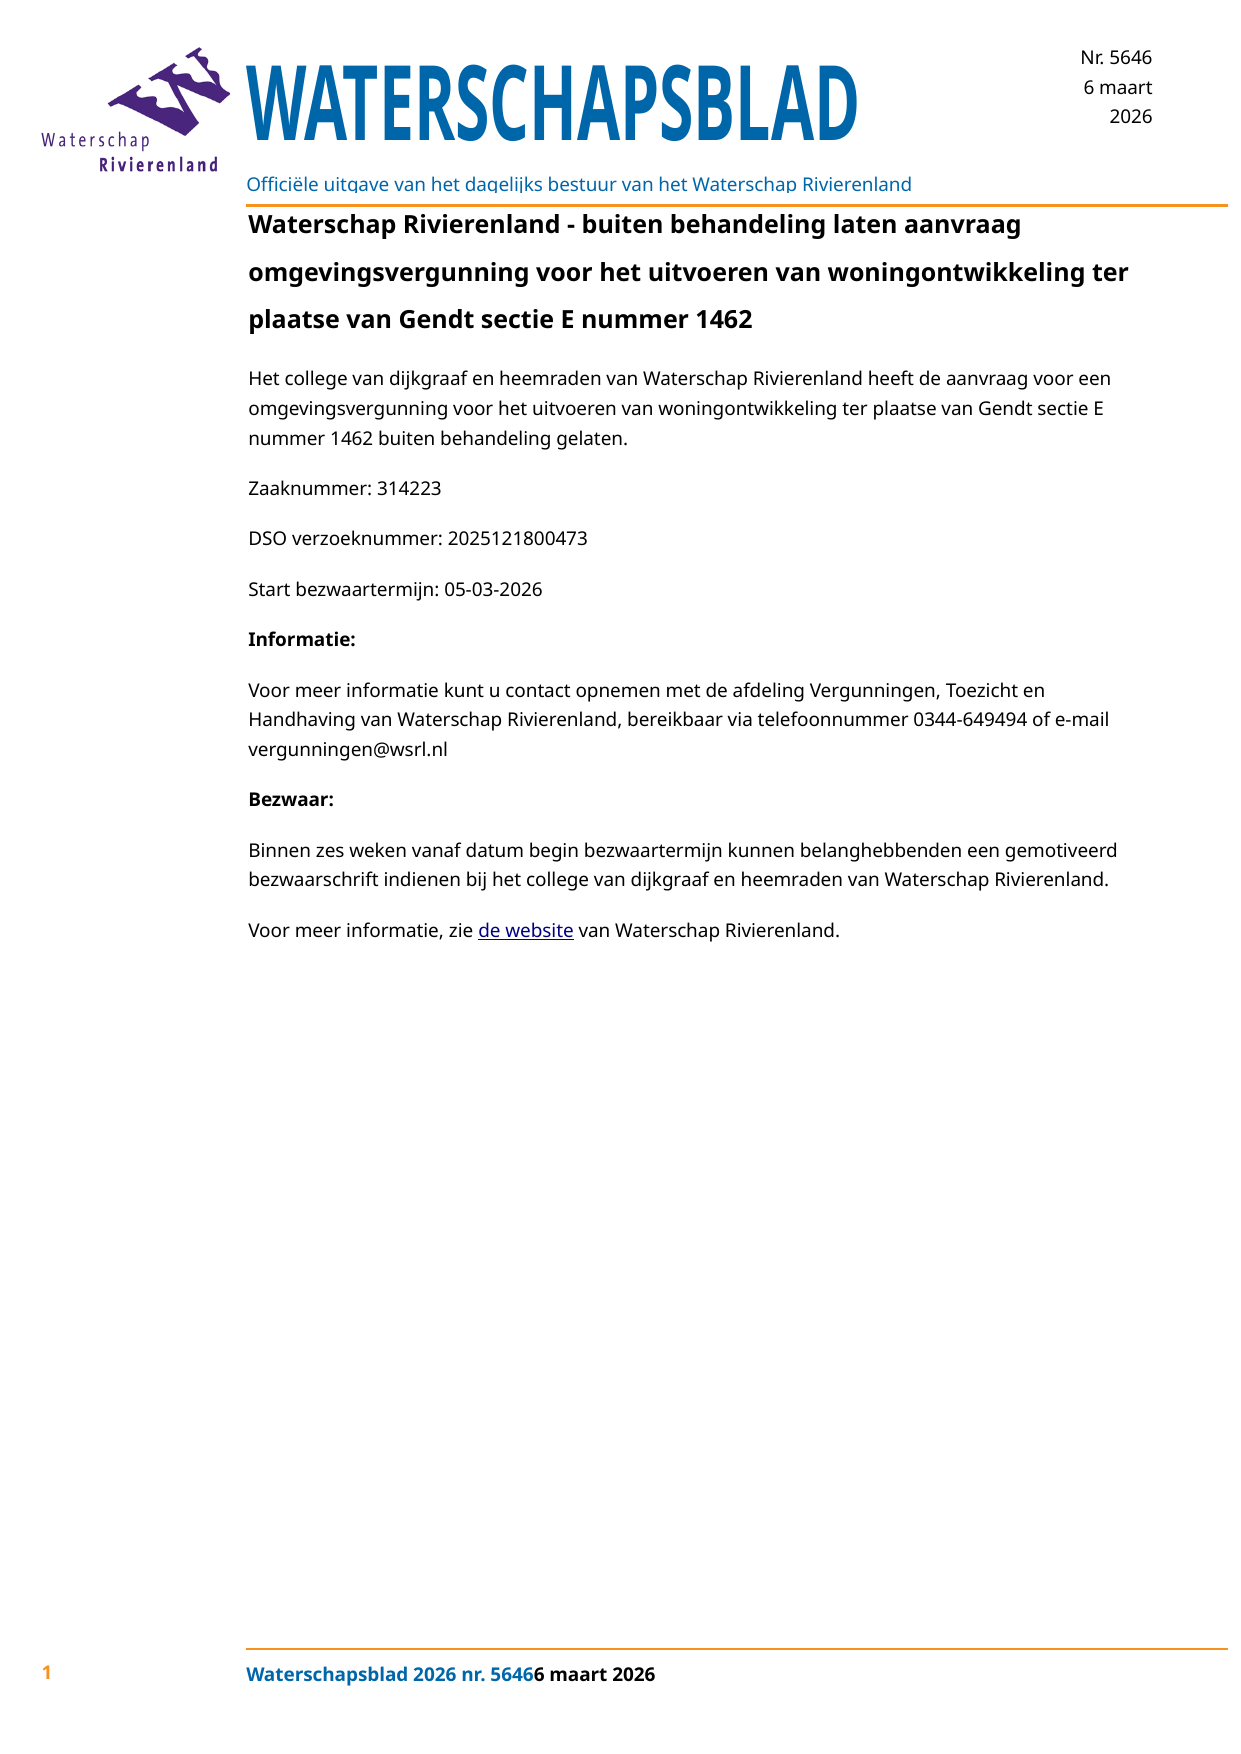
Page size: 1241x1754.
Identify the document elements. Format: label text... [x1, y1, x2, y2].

picture [41, 47, 231, 172]
text Binnen zes weken vanaf datum begin bezwaartermijn kunnen belanghebbenden een gemotiveerd bezwaarschrift indienen bij het college van dijkgraaf en heemraden van Waterschap Rivierenland. [248, 837, 1152, 892]
text Waterschap Rivierenland - buiten behandeling laten aanvraag omgevingsvergunning voor het uitvoeren van woningontwikkeling ter plaatse van Gendt sectie E nummer 1462 [248, 207, 1152, 336]
text Informatie: [248, 626, 1152, 652]
text Start bezwaartermijn: 05-03-2026 [248, 576, 1152, 602]
text Zaaknummer: 314223 [248, 475, 1152, 501]
text Bezwaar: [248, 786, 1152, 812]
text Voor meer informatie kunt u contact opnemen met de afdeling Vergunningen, Toezicht en Handhaving van Waterschap Rivierenland, bereikbaar via telefoonnummer 0344-649494 of e-mail vergunningen@wsrl.nl [248, 677, 1152, 762]
text DSO verzoeknummer: 2025121800473 [248, 526, 1152, 551]
text Voor meer informatie, zie de website van Waterschap Rivierenland. [248, 917, 1152, 942]
text Het college van dijkgraaf en heemraden van Waterschap Rivierenland heeft de aanvraag voor een omgevingsvergunning voor het uitvoeren van woningontwikkeling ter plaatse van Gendt sectie E nummer 1462 buiten behandeling gelaten. [248, 366, 1152, 450]
